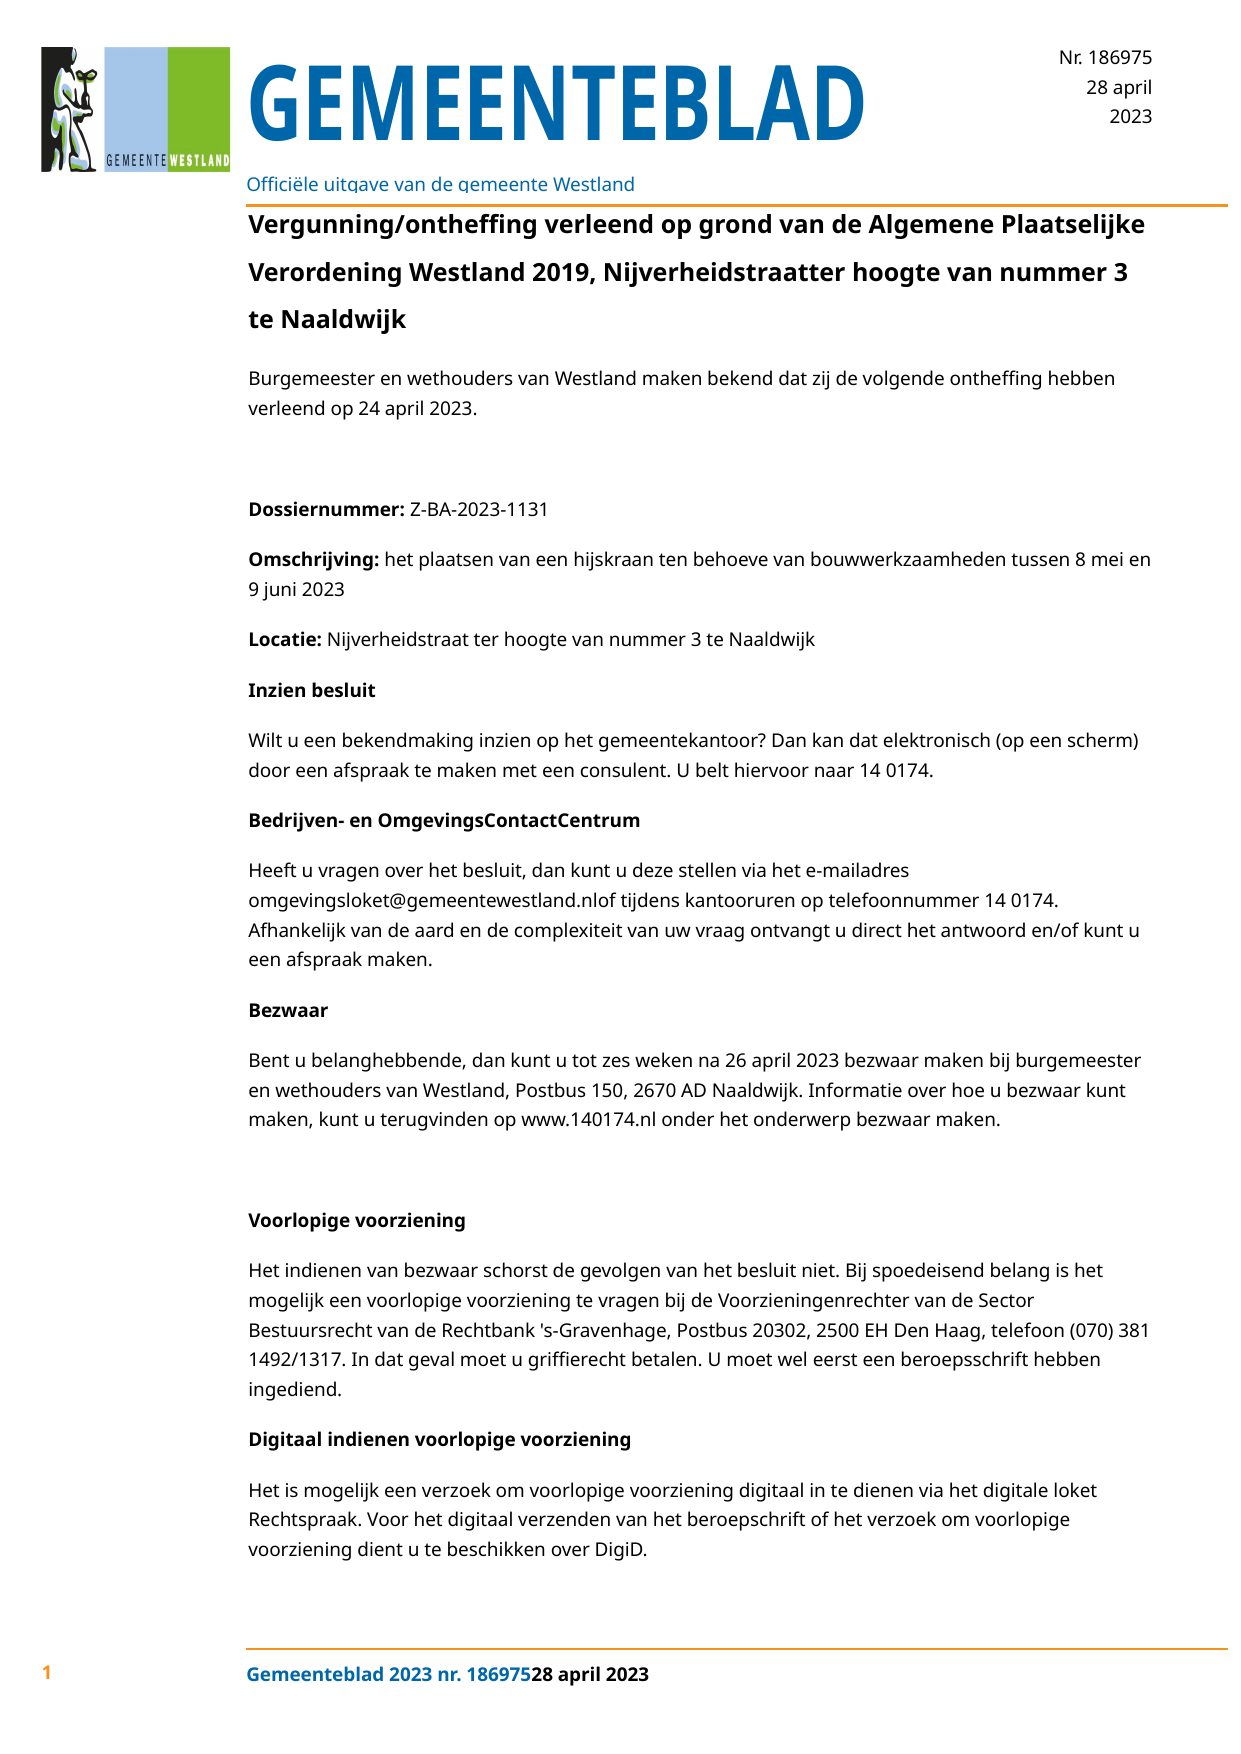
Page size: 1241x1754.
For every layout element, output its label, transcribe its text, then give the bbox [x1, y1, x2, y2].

text Inzien besluit [248, 677, 1152, 702]
text Locatie: Nijverheidstraat ter hoogte van nummer 3 te Naaldwijk [248, 626, 1152, 652]
text Vergunning/ontheffing verleend op grond van de Algemene Plaatselijke Verordening Westland 2019, Nijverheidstraatter hoogte van nummer 3 te Naaldwijk [248, 207, 1152, 336]
text Heeft u vragen over het besluit, dan kunt u deze stellen via het e-mailadres omgevingsloket@gemeentewestland.nlof tijdens kantooruren op telefoonnummer 14 0174. Afhankelijk van de aard en de complexiteit van uw vraag ontvangt u direct het antwoord en/of kunt u een afspraak maken. [248, 858, 1152, 972]
text Omschrijving: het plaatsen van een hijskraan ten behoeve van bouwwerkzaamheden tussen 8 mei en 9 juni 2023 [248, 546, 1152, 602]
text Bent u belanghebbende, dan kunt u tot zes weken na 26 april 2023 bezwaar maken bij burgemeester en wethouders van Westland, Postbus 150, 2670 AD Naaldwijk. Informatie over hoe u bezwaar kunt maken, kunt u terugvinden op www.140174.nl onder het onderwerp bezwaar maken. [248, 1047, 1152, 1132]
text Het is mogelijk een verzoek om voorlopige voorziening digitaal in te dienen via het digitale loket Rechtspraak. Voor het digitaal verzenden van het beroepschrift of het verzoek om voorlopige voorziening dient u te beschikken over DigiD. [248, 1477, 1152, 1562]
text Bedrijven- en OmgevingsContactCentrum [248, 807, 1152, 833]
text Burgemeester en wethouders van Westland maken bekend dat zij de volgende ontheffing hebben verleend op 24 april 2023. [248, 366, 1152, 421]
text Bezwaar [248, 997, 1152, 1022]
text Voorlopige voorziening [248, 1207, 1152, 1233]
text Het indienen van bezwaar schorst de gevolgen van het besluit niet. Bij spoedeisend belang is het mogelijk een voorlopige voorziening te vragen bij de Voorzieningenrechter van de Sector Bestuursrecht van de Rechtbank 's-Gravenhage, Postbus 20302, 2500 EH Den Haag, telefoon (070) 381 1492/1317. In dat geval moet u griffierecht betalen. U moet wel eerst een beroepsschrift hebben ingediend. [248, 1258, 1152, 1402]
text Wilt u een bekendmaking inzien op het gemeentekantoor? Dan kan dat elektronisch (op een scherm) door een afspraak te maken met een consulent. U belt hiervoor naar 14 0174. [248, 727, 1152, 782]
text Digitaal indienen voorlopige voorziening [248, 1426, 1152, 1452]
picture [41, 47, 231, 172]
text Dossiernummer: Z-BA-2023-1131 [248, 496, 1152, 522]
